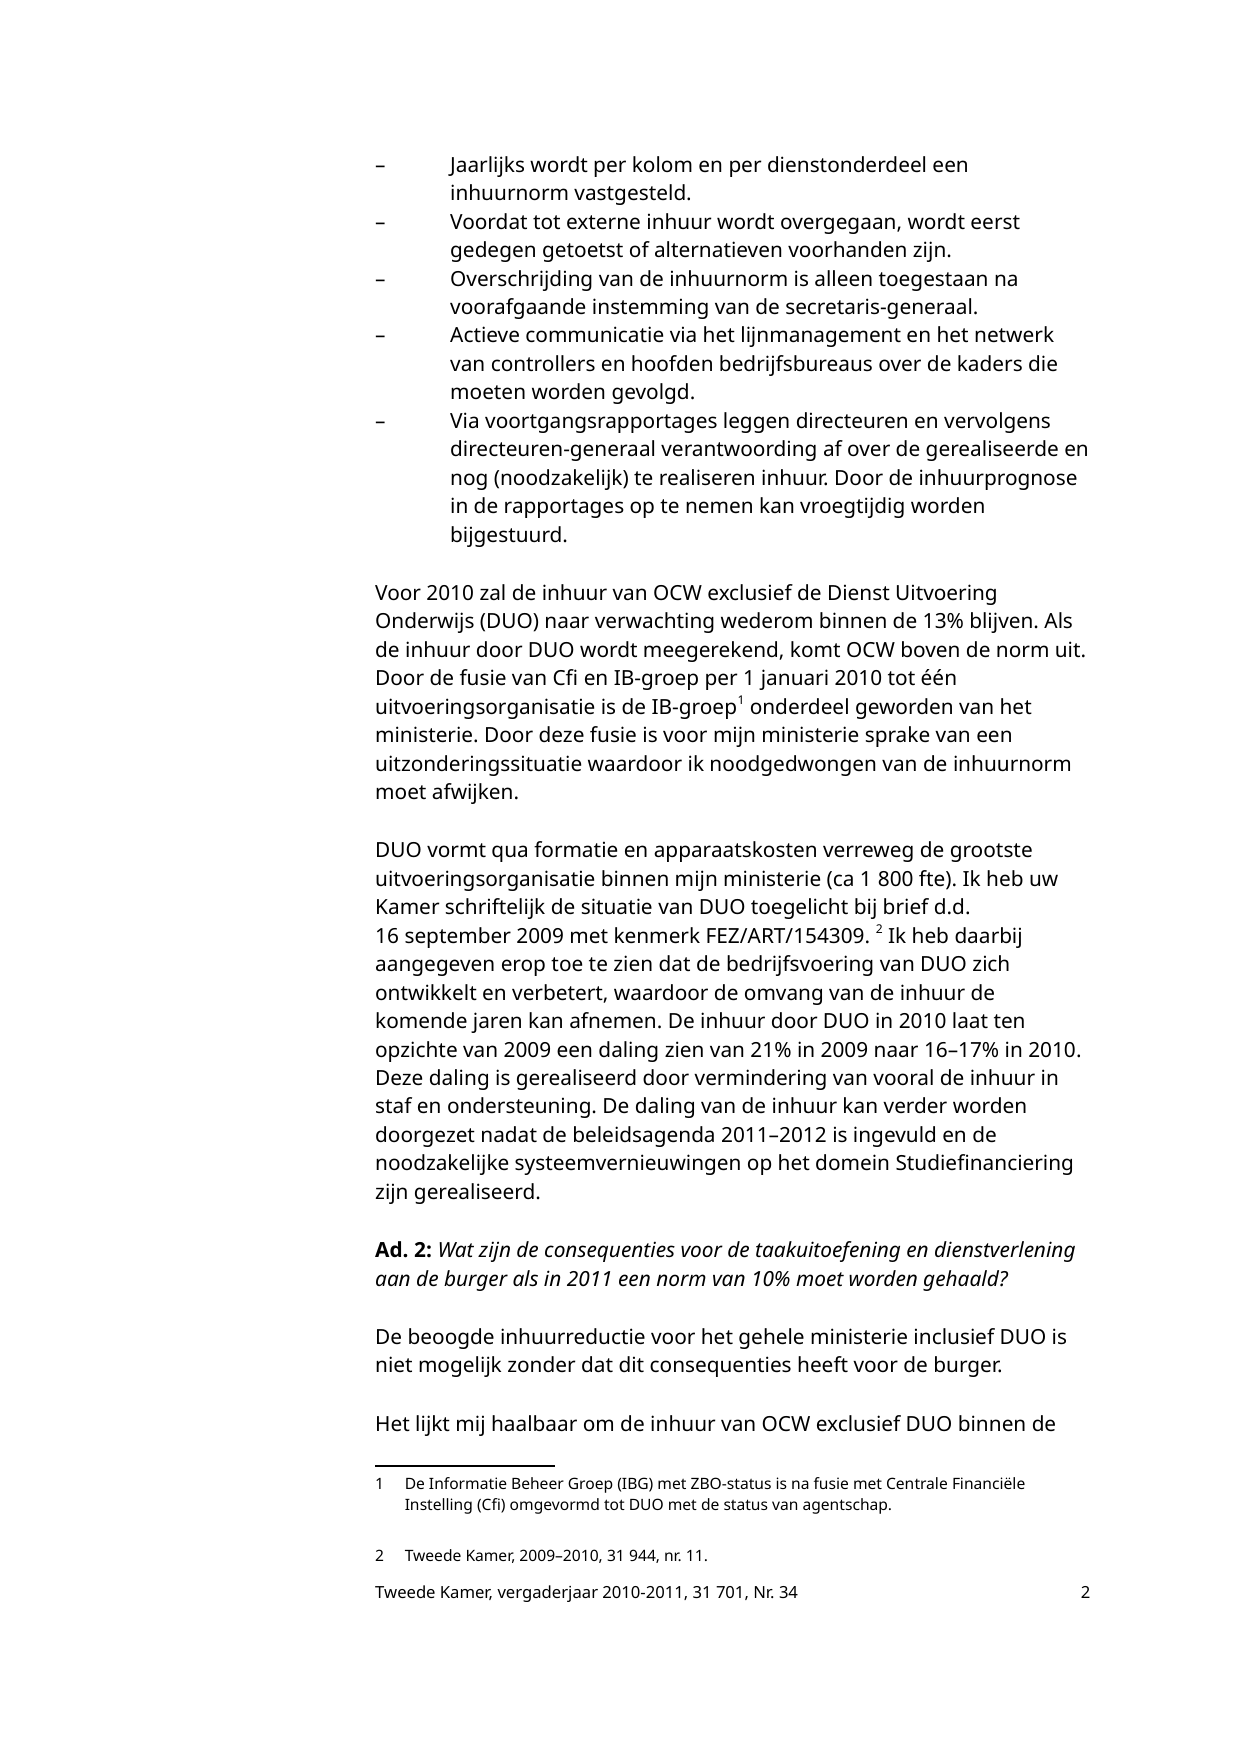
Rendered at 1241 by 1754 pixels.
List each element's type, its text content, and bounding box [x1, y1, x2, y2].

list Jaarlijks wordt per kolom en per dienstonderdeel een inhuurnorm vastgesteld. [375, 150, 1090, 207]
text Tweede Kamer, 2009–2010, 31 944, nr. 11. [375, 1538, 1090, 1566]
text Ad. 2: Wat zijn de consequenties voor de taakuitoefening en dienstverlening aan de burger als in 2011 een norm van 10% moet worden gehaald? [375, 1235, 1090, 1292]
text DUO vormt qua formatie en apparaatskosten verreweg de grootste uitvoeringsorganisatie binnen mijn ministerie (ca 1 800 fte). Ik heb uw Kamer schriftelijk de situatie van DUO toegelicht bij brief d.d. 16 september 2009 met kenmerk FEZ/ART/154309. Ik heb daarbij aangegeven erop toe te zien dat de bedrijfsvoering van DUO zich ontwikkelt en verbetert, waardoor de omvang van de inhuur de komende jaren kan afnemen. De inhuur door DUO in 2010 laat ten opzichte van 2009 een daling zien van 21% in 2009 naar 16–17% in 2010. Deze daling is gerealiseerd door vermindering van vooral de inhuur in staf en ondersteuning. De daling van de inhuur kan verder worden doorgezet nadat de beleidsagenda 2011–2012 is ingevuld en de noodzakelijke systeemvernieuwingen op het domein Studiefinanciering zijn gerealiseerd. [375, 836, 1090, 1205]
list Via voortgangsrapportages leggen directeuren en vervolgens directeuren-generaal verantwoording af over de gerealiseerde en nog (noodzakelijk) te realiseren inhuur. Door de inhuurprognose in de rapportages op te nemen kan vroegtijdig worden bijgestuurd. [375, 406, 1090, 548]
list Overschrijding van de inhuurnorm is alleen toegestaan na voorafgaande instemming van de secretaris-generaal. [375, 264, 1090, 321]
text Voor 2010 zal de inhuur van OCW exclusief de Dienst Uitvoering Onderwijs (DUO) naar verwachting wederom binnen de 13% blijven. Als de inhuur door DUO wordt meegerekend, komt OCW boven de norm uit. Door de fusie van Cfi en IB-groep per 1 januari 2010 tot één uitvoeringsorganisatie is de IB-groep onderdeel geworden van het ministerie. Door deze fusie is voor mijn ministerie sprake van een uitzonderingssituatie waardoor ik noodgedwongen van de inhuurnorm moet afwijken. [375, 578, 1090, 806]
list Actieve communicatie via het lijnmanagement en het netwerk van controllers en hoofden bedrijfsbureaus over de kaders die moeten worden gevolgd. [375, 321, 1090, 406]
text De Informatie Beheer Groep (IBG) met ZBO-status is na fusie met Centrale Financiële Instelling (Cfi) omgevormd tot DUO met de status van agentschap. [375, 1422, 1090, 1508]
list Voordat tot externe inhuur wordt overgegaan, wordt eerst gedegen getoetst of alternatieven voorhanden zijn. [375, 207, 1090, 264]
text De beoogde inhuurreductie voor het gehele ministerie inclusief DUO is niet mogelijk zonder dat dit consequenties heeft voor de burger. [375, 1322, 1090, 1379]
